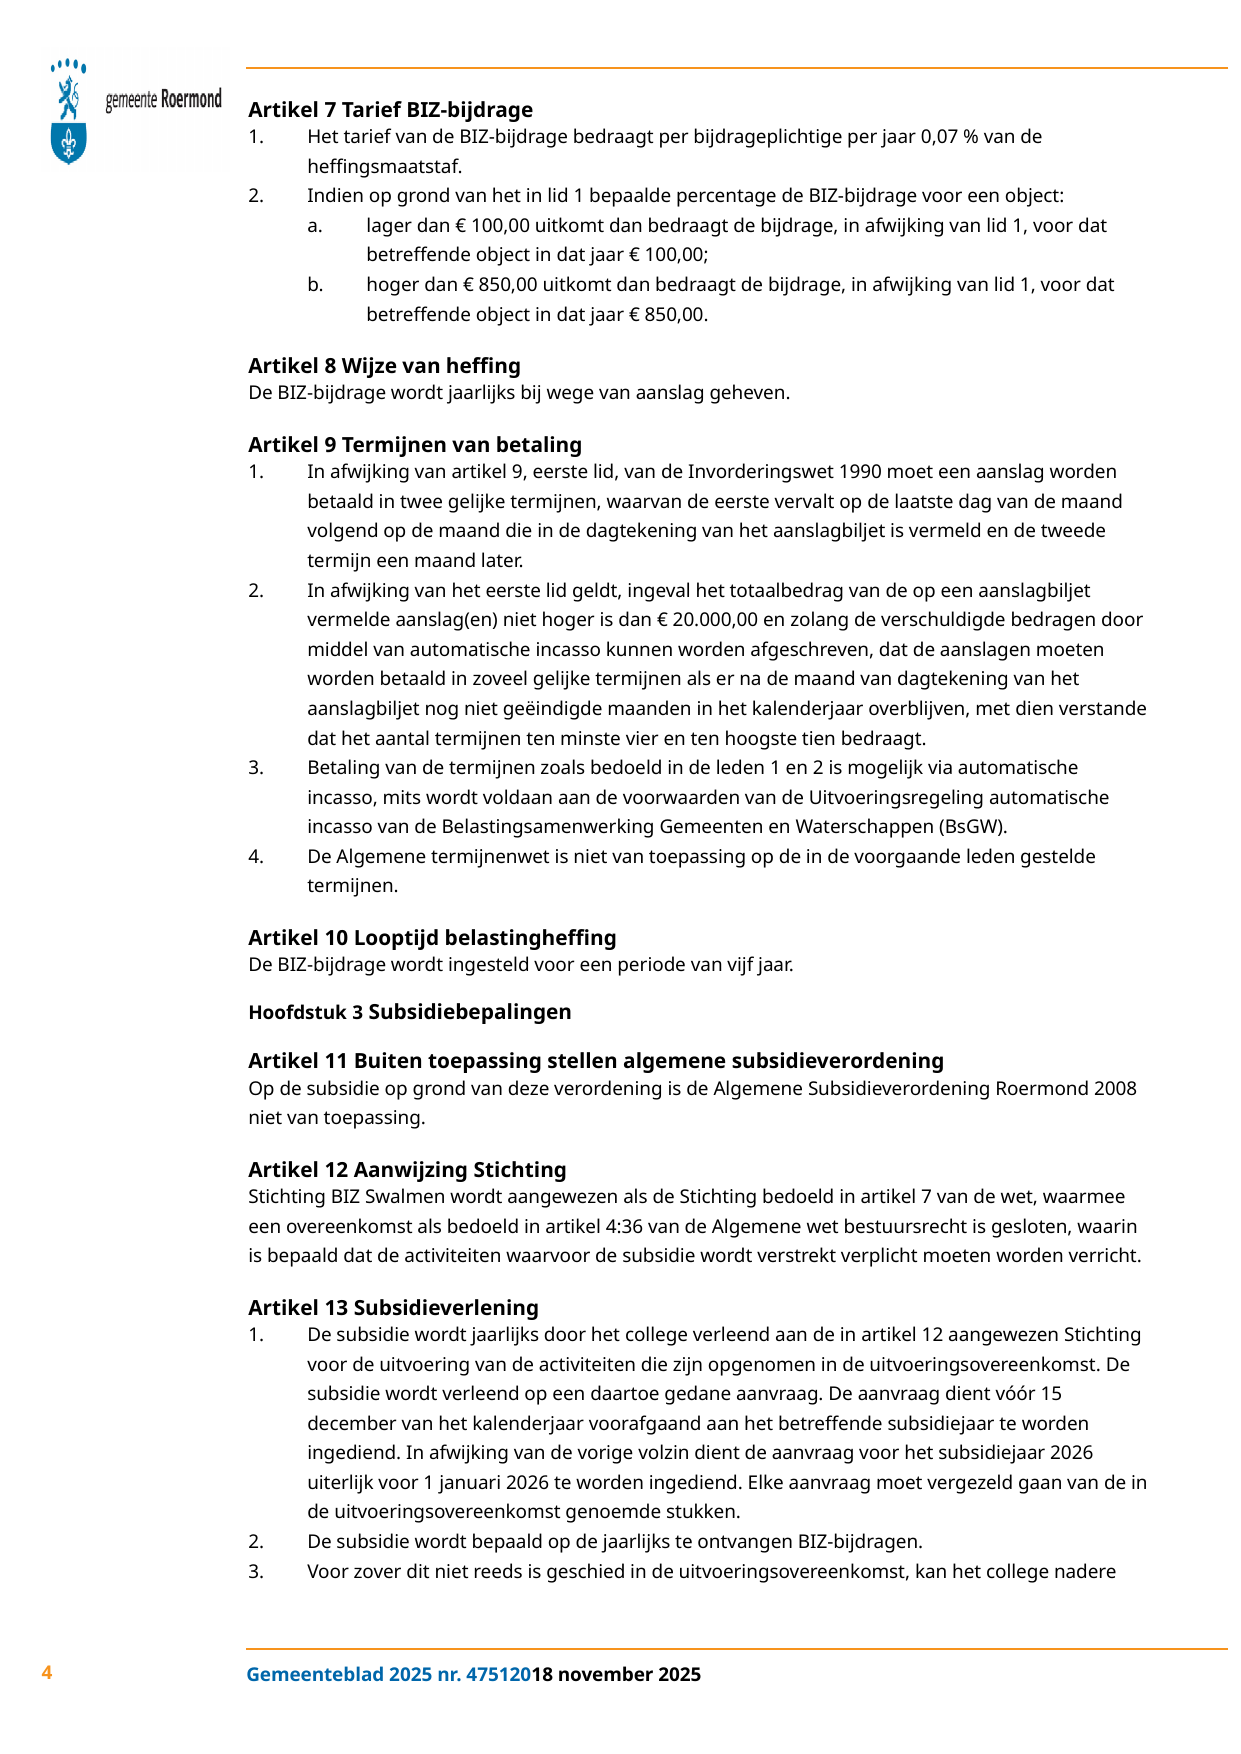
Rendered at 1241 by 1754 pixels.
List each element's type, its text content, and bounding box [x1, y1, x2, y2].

text De BIZ-bijdrage wordt jaarlijks bij wege van aanslag geheven. [248, 379, 1152, 405]
text Op de subsidie op grond van deze verordening is de Algemene Subsidieverordening Roermond 2008 niet van toepassing. [248, 1075, 1152, 1130]
text Artikel 13 Subsidieverlening [248, 1293, 1152, 1321]
list De subsidie wordt jaarlijks door het college verleend aan de in artikel 12 aangewezen Stichting voor de uitvoering van de activiteiten die zijn opgenomen in de uitvoeringsovereenkomst. De subsidie wordt verleend op een daartoe gedane aanvraag. De aanvraag dient vóór 15 december van het kalenderjaar voorafgaand aan het betreffende subsidiejaar te worden ingediend. In afwijking van de vorige volzin dient de aanvraag voor het subsidiejaar 2026 uiterlijk voor 1 januari 2026 te worden ingediend. Elke aanvraag moet vergezeld gaan van de in de uitvoeringsovereenkomst genoemde stukken. [248, 1321, 1152, 1524]
text Artikel 7 Tarief BIZ-bijdrage [248, 95, 1152, 123]
list In afwijking van artikel 9, eerste lid, van de Invorderingswet 1990 moet een aanslag worden betaald in twee gelijke termijnen, waarvan de eerste vervalt op de laatste dag van de maand volgend op de maand die in de dagtekening van het aanslagbiljet is vermeld en de tweede termijn een maand later. [248, 458, 1152, 573]
picture [41, 47, 231, 172]
list Betaling van de termijnen zoals bedoeld in de leden 1 en 2 is mogelijk via automatische incasso, mits wordt voldaan aan de voorwaarden van de Uitvoeringsregeling automatische incasso van de Belastingsamenwerking Gemeenten en Waterschappen (BsGW). [248, 754, 1152, 839]
list Indien op grond van het in lid 1 bepaalde percentage de BIZ-bijdrage voor een object: [248, 182, 1152, 208]
list Het tarief van de BIZ-bijdrage bedraagt per bijdrageplichtige per jaar 0,07 % van de heffingsmaatstaf. [248, 123, 1152, 178]
text Artikel 11 Buiten toepassing stellen algemene subsidieverordening [248, 1046, 1152, 1075]
list lager dan € 100,00 uitkomt dan bedraagt de bijdrage, in afwijking van lid 1, voor dat betreffende object in dat jaar € 100,00; [307, 212, 1152, 267]
text Artikel 12 Aanwijzing Stichting [248, 1155, 1152, 1183]
text Hoofdstuk 3 Subsidiebepalingen [248, 997, 1152, 1026]
list In afwijking van het eerste lid geldt, ingeval het totaalbedrag van de op een aanslagbiljet vermelde aanslag(en) niet hoger is dan € 20.000,00 en zolang de verschuldigde bedragen door middel van automatische incasso kunnen worden afgeschreven, dat de aanslagen moeten worden betaald in zoveel gelijke termijnen als er na de maand van dagtekening van het aanslagbiljet nog niet geëindigde maanden in het kalenderjaar overblijven, met dien verstande dat het aantal termijnen ten minste vier en ten hoogste tien bedraagt. [248, 577, 1152, 750]
list De subsidie wordt bepaald op de jaarlijks te ontvangen BIZ-bijdragen. [248, 1528, 1152, 1554]
list De Algemene termijnenwet is niet van toepassing op de in de voorgaande leden gestelde termijnen. [248, 843, 1152, 898]
list hoger dan € 850,00 uitkomt dan bedraagt de bijdrage, in afwijking van lid 1, voor dat betreffende object in dat jaar € 850,00. [307, 271, 1152, 326]
text Stichting BIZ Swalmen wordt aangewezen als de Stichting bedoeld in artikel 7 van de wet, waarmee een overeenkomst als bedoeld in artikel 4:36 van de Algemene wet bestuursrecht is gesloten, waarin is bepaald dat de activiteiten waarvoor de subsidie wordt verstrekt verplicht moeten worden verricht. [248, 1183, 1152, 1268]
list Voor zover dit niet reeds is geschied in de uitvoeringsovereenkomst, kan het college nadere [248, 1558, 1152, 1584]
text Artikel 8 Wijze van heffing [248, 351, 1152, 379]
text Artikel 10 Looptijd belastingheffing [248, 923, 1152, 951]
text Artikel 9 Termijnen van betaling [248, 430, 1152, 458]
text De BIZ-bijdrage wordt ingesteld voor een periode van vijf jaar. [248, 951, 1152, 977]
